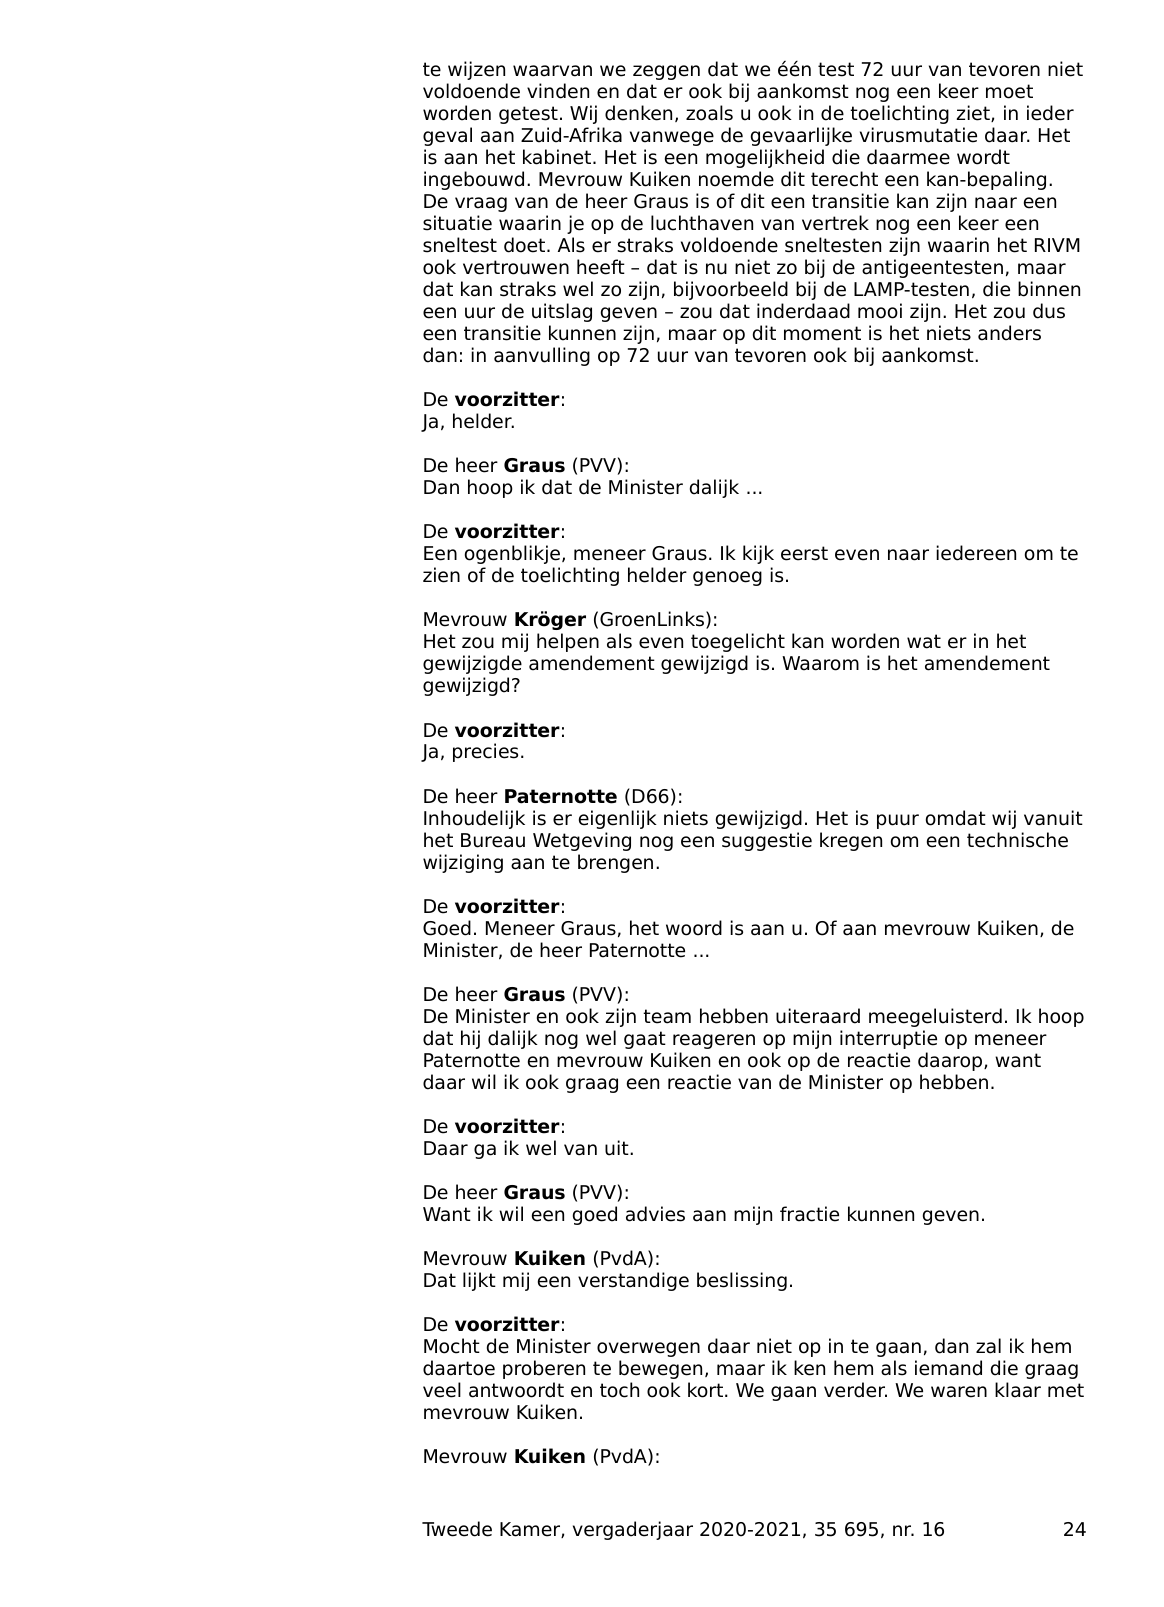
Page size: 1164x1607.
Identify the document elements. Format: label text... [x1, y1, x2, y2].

text Dan hoop ik dat de Minister dalijk ... [422, 477, 1087, 499]
text De vraag van de heer Graus is of dit een transitie kan zijn naar een situatie waarin je op de luchthaven van vertrek nog een keer een sneltest doet. Als er straks voldoende sneltesten zijn waarin het RIVM ook vertrouwen heeft – dat is nu niet zo bij de antigeentesten, maar dat kan straks wel zo zijn, bijvoorbeeld bij de LAMP-testen, die binnen een uur de uitslag geven – zou dat inderdaad mooi zijn. Het zou dus een transitie kunnen zijn, maar op dit moment is het niets anders dan: in aanvulling op 72 uur van tevoren ook bij aankomst. [422, 191, 1087, 367]
text Het zou mij helpen als even toegelicht kan worden wat er in het gewijzigde amendement gewijzigd is. Waarom is het amendement gewijzigd? [422, 631, 1087, 697]
text De heer Graus (PVV): [422, 1182, 1087, 1204]
text Want ik wil een goed advies aan mijn fractie kunnen geven. [422, 1204, 1087, 1226]
text De voorzitter: [422, 389, 1087, 411]
text Dat lijkt mij een verstandige beslissing. [422, 1270, 1087, 1292]
text Mevrouw Kröger (GroenLinks): [422, 609, 1087, 631]
text Mevrouw Kuiken (PvdA): [422, 1446, 1087, 1468]
text Ja, helder. [422, 411, 1087, 433]
text Ja, precies. [422, 741, 1087, 763]
text te wijzen waarvan we zeggen dat we één test 72 uur van tevoren niet voldoende vinden en dat er ook bij aankomst nog een keer moet worden getest. Wij denken, zoals u ook in de toelichting ziet, in ieder geval aan Zuid-Afrika vanwege de gevaarlijke virusmutatie daar. Het is aan het kabinet. Het is een mogelijkheid die daarmee wordt ingebouwd. Mevrouw Kuiken noemde dit terecht een kan-bepaling. [422, 59, 1087, 191]
text Mevrouw Kuiken (PvdA): [422, 1248, 1087, 1270]
text De voorzitter: [422, 896, 1087, 918]
text De voorzitter: [422, 719, 1087, 741]
text Inhoudelijk is er eigenlijk niets gewijzigd. Het is puur omdat wij vanuit het Bureau Wetgeving nog een suggestie kregen om een technische wijziging aan te brengen. [422, 808, 1087, 873]
text De voorzitter: [422, 1314, 1087, 1336]
text De Minister en ook zijn team hebben uiteraard meegeluisterd. Ik hoop dat hij dalijk nog wel gaat reageren op mijn interruptie op meneer Paternotte en mevrouw Kuiken en ook op de reactie daarop, want daar wil ik ook graag een reactie van de Minister op hebben. [422, 1006, 1087, 1094]
text De heer Graus (PVV): [422, 455, 1087, 477]
text De voorzitter: [422, 1116, 1087, 1138]
text De heer Graus (PVV): [422, 984, 1087, 1006]
text Daar ga ik wel van uit. [422, 1138, 1087, 1160]
text Een ogenblikje, meneer Graus. Ik kijk eerst even naar iedereen om te zien of de toelichting helder genoeg is. [422, 543, 1087, 587]
text De heer Paternotte (D66): [422, 786, 1087, 808]
text De voorzitter: [422, 521, 1087, 543]
text Goed. Meneer Graus, het woord is aan u. Of aan mevrouw Kuiken, de Minister, de heer Paternotte ... [422, 918, 1087, 962]
text Mocht de Minister overwegen daar niet op in te gaan, dan zal ik hem daartoe proberen te bewegen, maar ik ken hem als iemand die graag veel antwoordt en toch ook kort. We gaan verder. We waren klaar met mevrouw Kuiken. [422, 1336, 1087, 1424]
